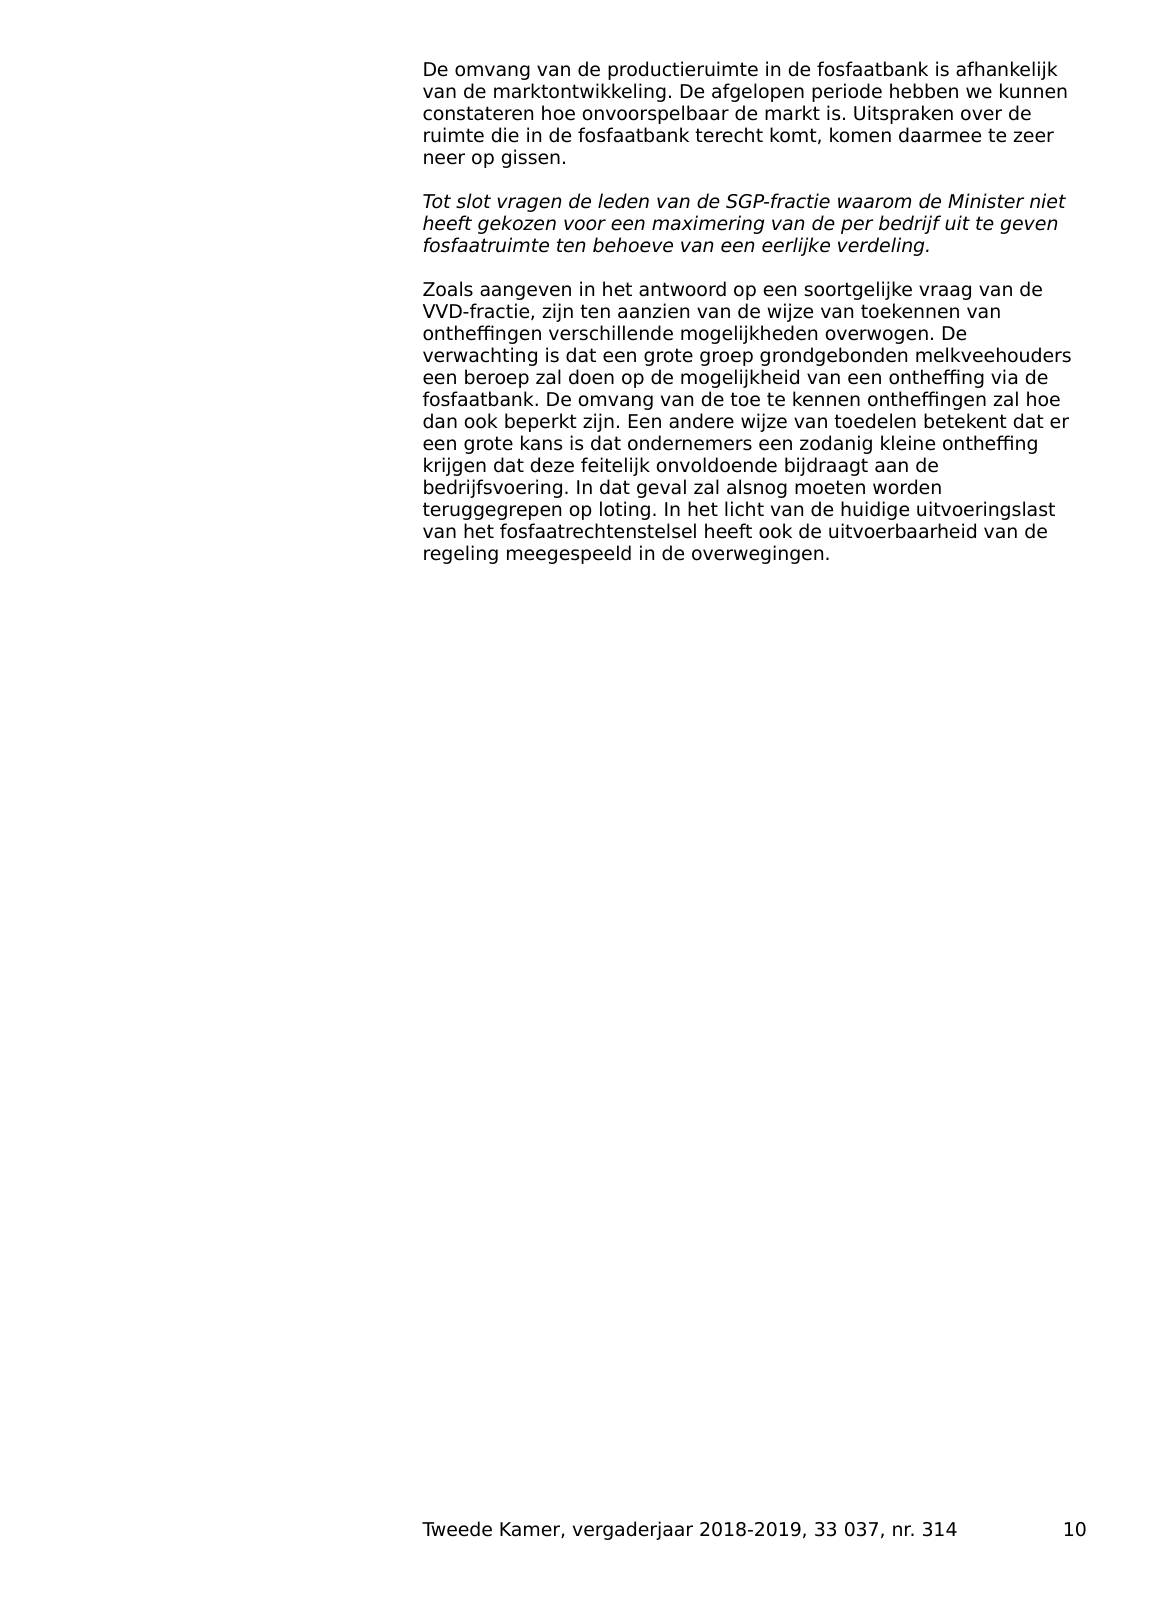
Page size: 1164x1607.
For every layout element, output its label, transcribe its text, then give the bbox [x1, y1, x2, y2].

text De omvang van de productieruimte in de fosfaatbank is afhankelijk van de marktontwikkeling. De afgelopen periode hebben we kunnen constateren hoe onvoorspelbaar de markt is. Uitspraken over de ruimte die in de fosfaatbank terecht komt, komen daarmee te zeer neer op gissen. [422, 59, 1087, 169]
text Tot slot vragen de leden van de SGP-fractie waarom de Minister niet heeft gekozen voor een maximering van de per bedrijf uit te geven fosfaatruimte ten behoeve van een eerlijke verdeling. [422, 191, 1087, 257]
text Zoals aangeven in het antwoord op een soortgelijke vraag van de VVD-fractie, zijn ten aanzien van de wijze van toekennen van ontheffingen verschillende mogelijkheden overwogen. De verwachting is dat een grote groep grondgebonden melkveehouders een beroep zal doen op de mogelijkheid van een ontheffing via de fosfaatbank. De omvang van de toe te kennen ontheffingen zal hoe dan ook beperkt zijn. Een andere wijze van toedelen betekent dat er een grote kans is dat ondernemers een zodanig kleine ontheffing krijgen dat deze feitelijk onvoldoende bijdraagt aan de bedrijfsvoering. In dat geval zal alsnog moeten worden teruggegrepen op loting. In het licht van de huidige uitvoeringslast van het fosfaatrechtenstelsel heeft ook de uitvoerbaarheid van de regeling meegespeeld in de overwegingen. [422, 279, 1087, 565]
